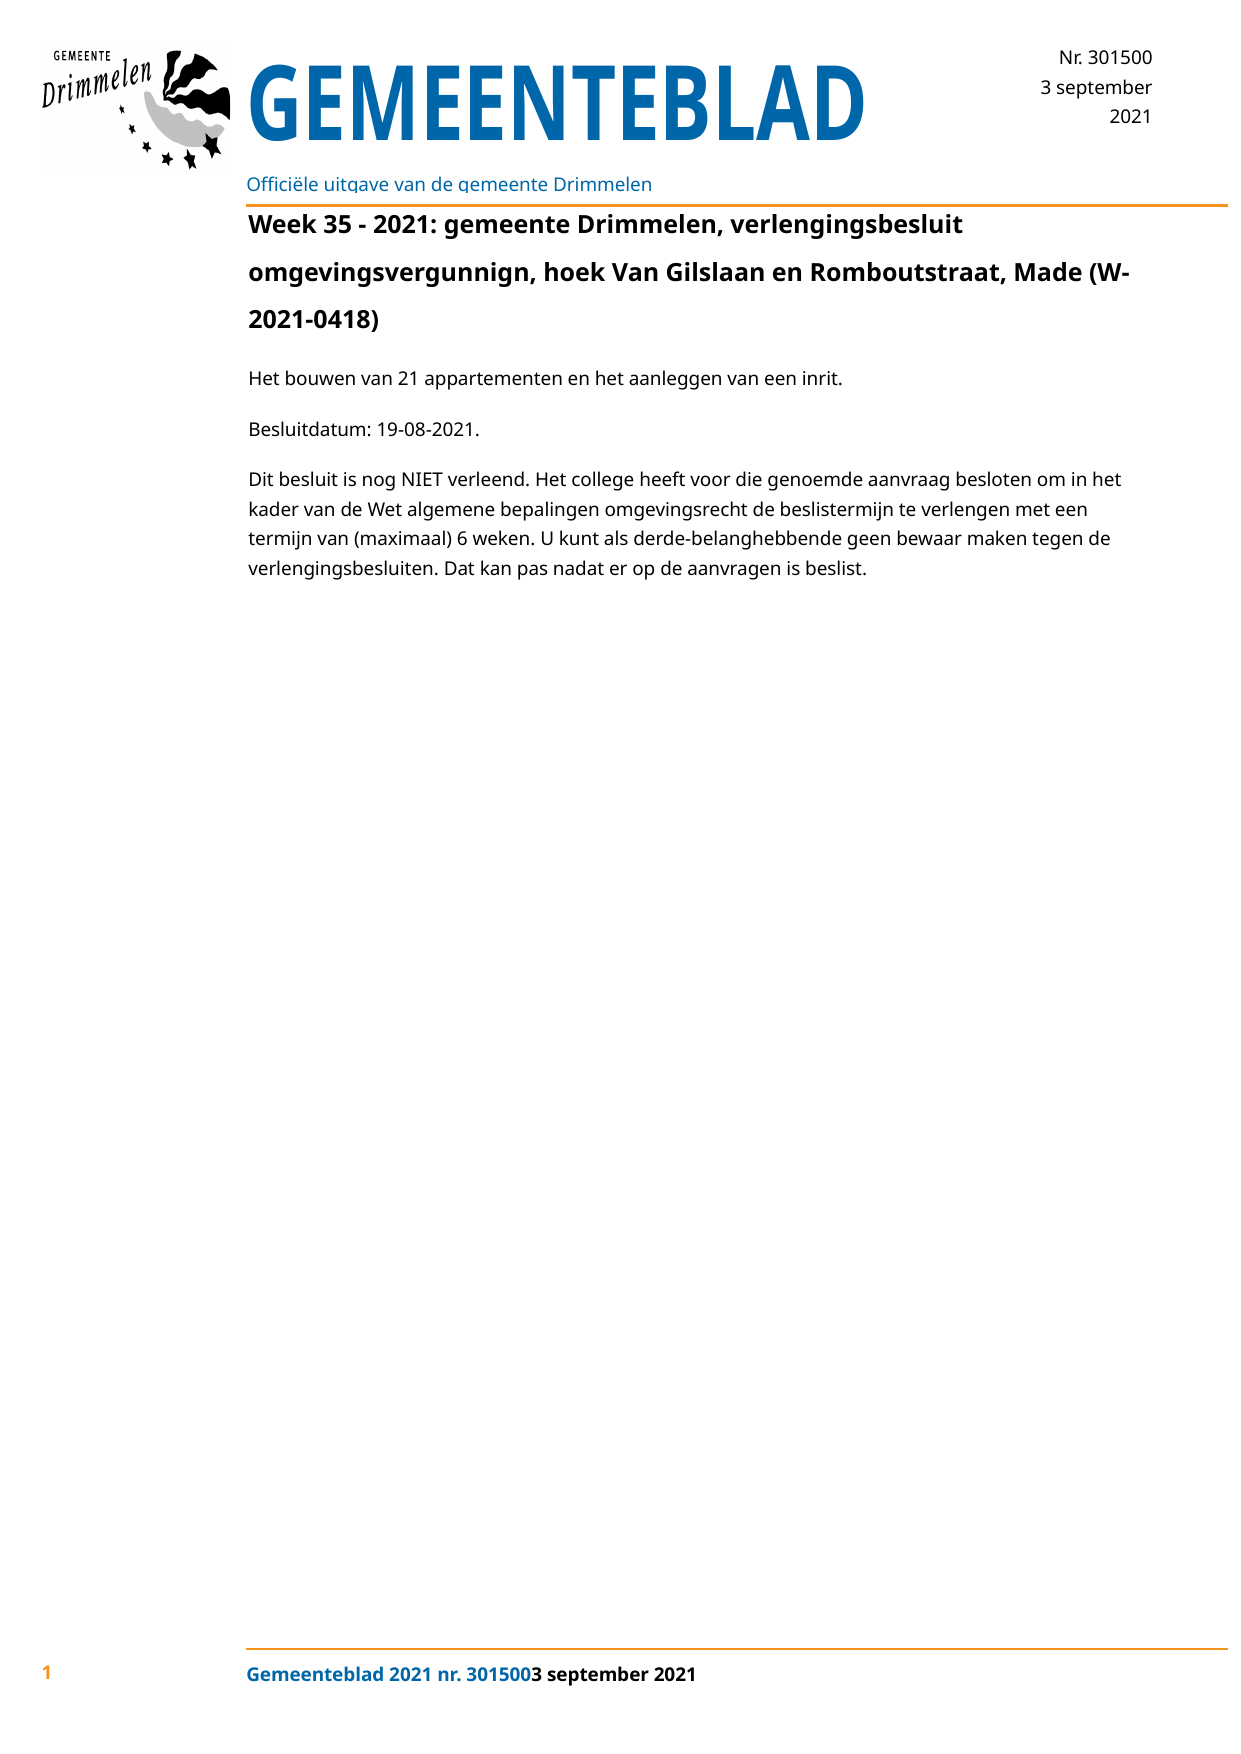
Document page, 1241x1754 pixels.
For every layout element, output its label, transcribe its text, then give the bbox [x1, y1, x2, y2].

text Besluitdatum: 19-08-2021. [248, 416, 1152, 442]
text Week 35 - 2021: gemeente Drimmelen, verlengingsbesluit omgevingsvergunnign, hoek Van Gilslaan en Romboutstraat, Made (W-2021-0418) [248, 207, 1152, 336]
text Het bouwen van 21 appartementen en het aanleggen van een inrit. [248, 366, 1152, 391]
picture [41, 47, 231, 172]
text Dit besluit is nog NIET verleend. Het college heeft voor die genoemde aanvraag besloten om in het kader van de Wet algemene bepalingen omgevingsrecht de beslistermijn te verlengen met een termijn van (maximaal) 6 weken. U kunt als derde-belanghebbende geen bewaar maken tegen de verlengingsbesluiten. Dat kan pas nadat er op de aanvragen is beslist. [248, 466, 1152, 581]
